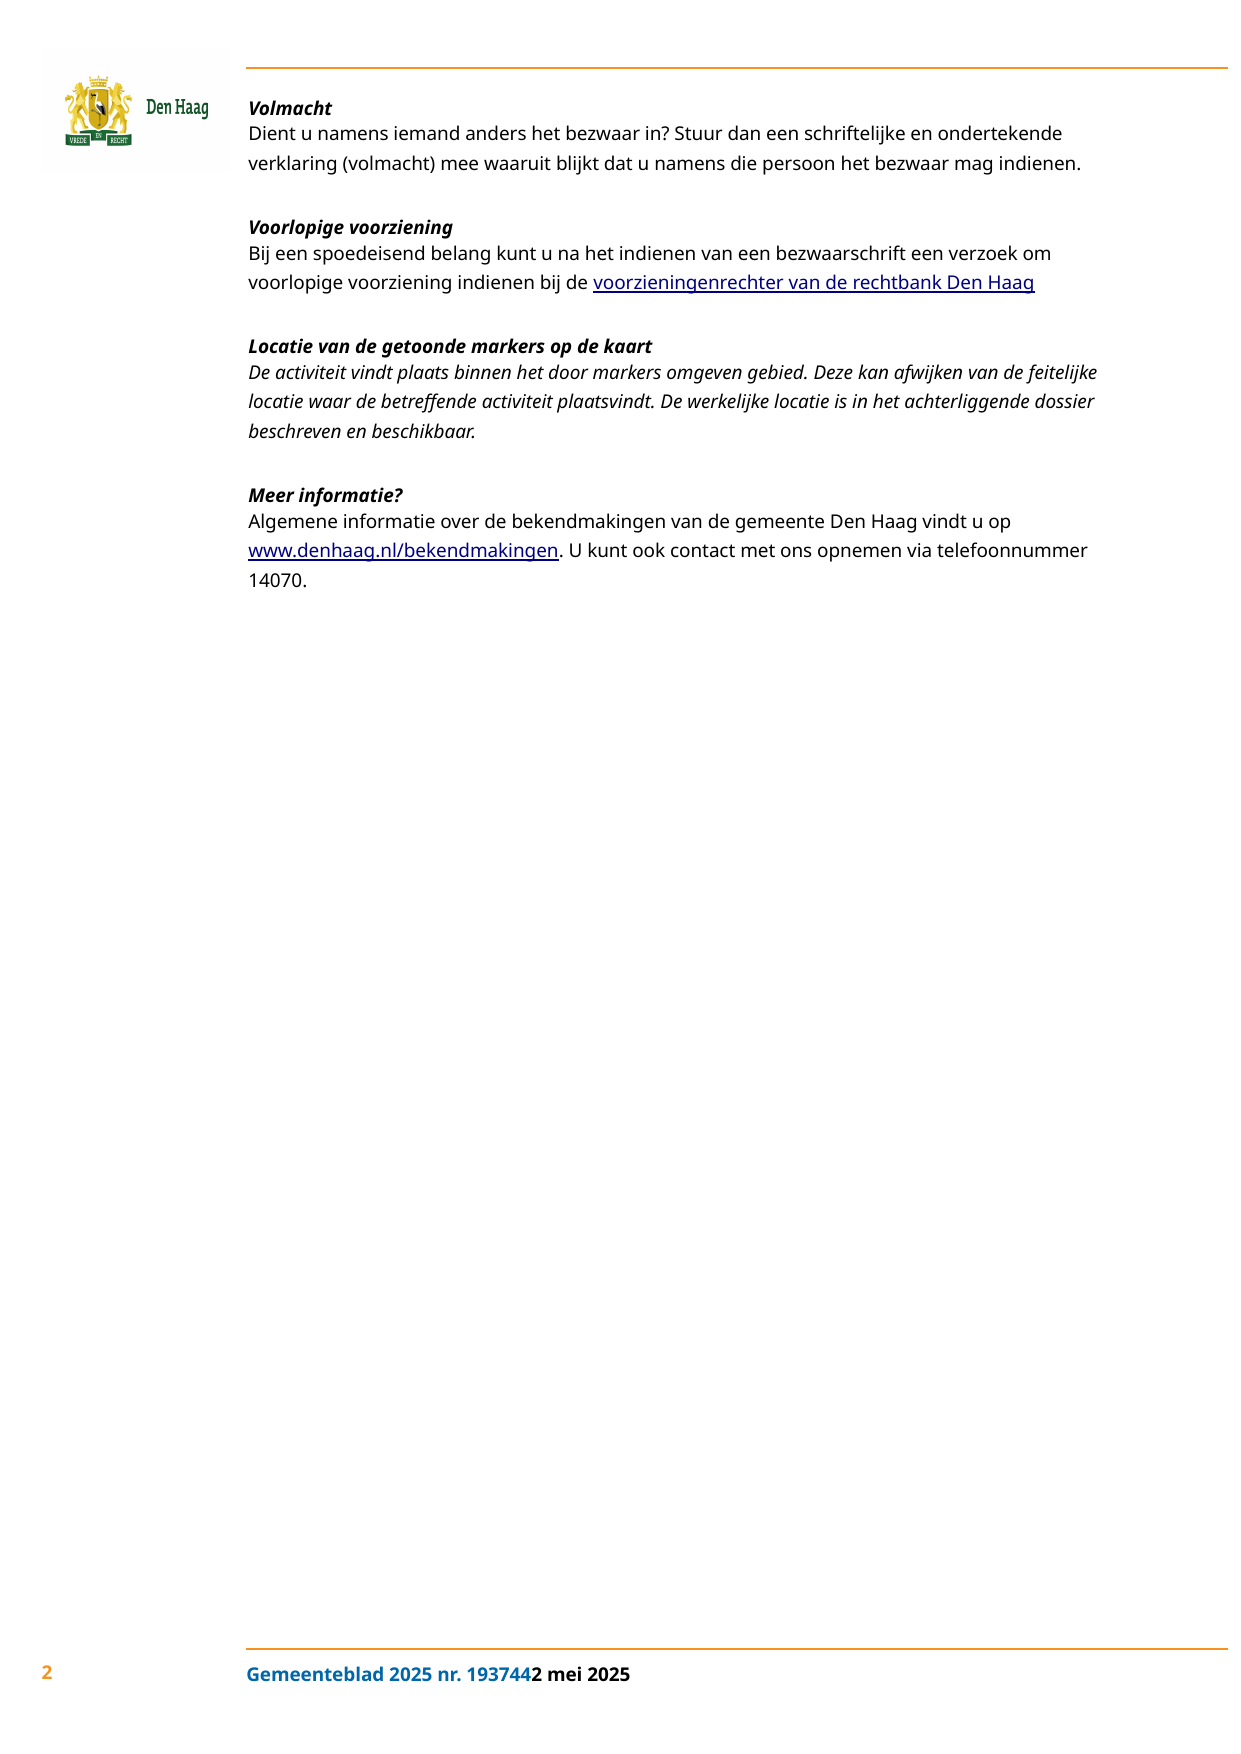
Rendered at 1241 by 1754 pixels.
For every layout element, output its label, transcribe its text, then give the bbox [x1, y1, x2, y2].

text Dient u namens iemand anders het bezwaar in? Stuur dan een schriftelijke en ondertekende verklaring (volmacht) mee waaruit blijkt dat u namens die persoon het bezwaar mag indienen. [248, 121, 1152, 176]
text De activiteit vindt plaats binnen het door markers omgeven gebied. Deze kan afwijken van de feitelijke locatie waar de betreffende activiteit plaatsvindt. De werkelijke locatie is in het achterliggende dossier beschreven en beschikbaar. [248, 359, 1152, 444]
text Meer informatie? [248, 482, 1152, 508]
text Volmacht [248, 95, 1152, 121]
text Bij een spoedeisend belang kunt u na het indienen van een bezwaarschrift een verzoek om voorlopige voorziening indienen bij de voorzieningenrechter van de rechtbank Den Haag [248, 240, 1152, 295]
text Voorlopige voorziening [248, 214, 1152, 240]
picture [41, 47, 231, 172]
text Locatie van de getoonde markers op de kaart [248, 333, 1152, 359]
text Algemene informatie over de bekendmakingen van de gemeente Den Haag vindt u op www.denhaag.nl/bekendmakingen. U kunt ook contact met ons opnemen via telefoonnummer 14070. [248, 508, 1152, 593]
